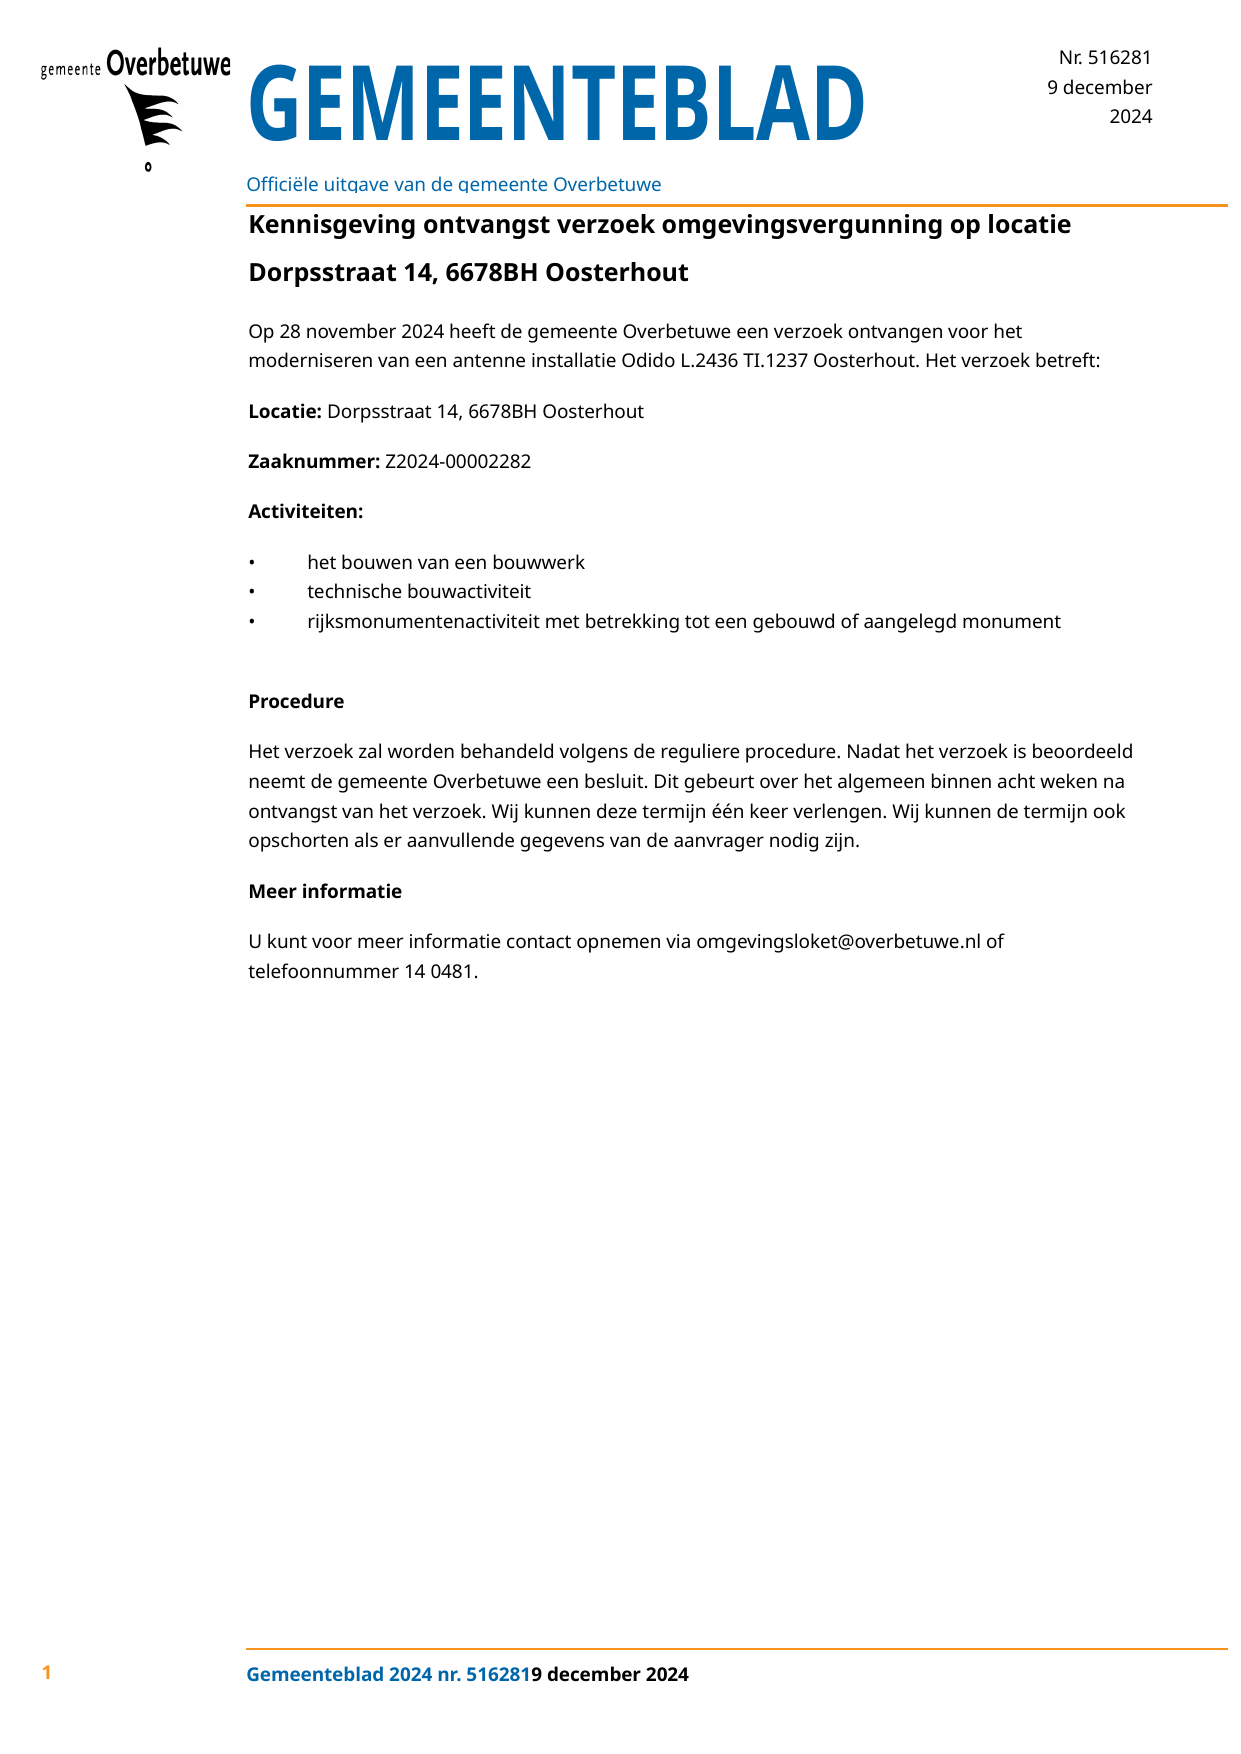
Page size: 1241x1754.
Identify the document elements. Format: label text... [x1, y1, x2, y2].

text Procedure [248, 688, 1152, 714]
text Zaaknummer: Z2024-00002282 [248, 448, 1152, 474]
text Het verzoek zal worden behandeld volgens de reguliere procedure. Nadat het verzoek is beoordeeld neemt de gemeente Overbetuwe een besluit. Dit gebeurt over het algemeen binnen acht weken na ontvangst van het verzoek. Wij kunnen deze termijn één keer verlengen. Wij kunnen de termijn ook opschorten als er aanvullende gegevens van de aanvrager nodig zijn. [248, 739, 1152, 853]
text Op 28 november 2024 heeft de gemeente Overbetuwe een verzoek ontvangen voor het moderniseren van een antenne installatie Odido L.2436 TI.1237 Oosterhout. Het verzoek betreft: [248, 318, 1152, 373]
picture [41, 47, 231, 172]
text Meer informatie [248, 878, 1152, 904]
text Kennisgeving ontvangst verzoek omgevingsvergunning op locatie Dorpsstraat 14, 6678BH Oosterhout [248, 207, 1152, 288]
list technische bouwactiviteit [248, 579, 1152, 604]
text Activiteiten: [248, 499, 1152, 524]
text Locatie: Dorpsstraat 14, 6678BH Oosterhout [248, 398, 1152, 424]
list rijksmonumentenactiviteit met betrekking tot een gebouwd of aangelegd monument [248, 608, 1152, 634]
list het bouwen van een bouwwerk [248, 549, 1152, 575]
text U kunt voor meer informatie contact opnemen via omgevingsloket@overbetuwe.nl of telefoonnummer 14 0481. [248, 928, 1152, 984]
